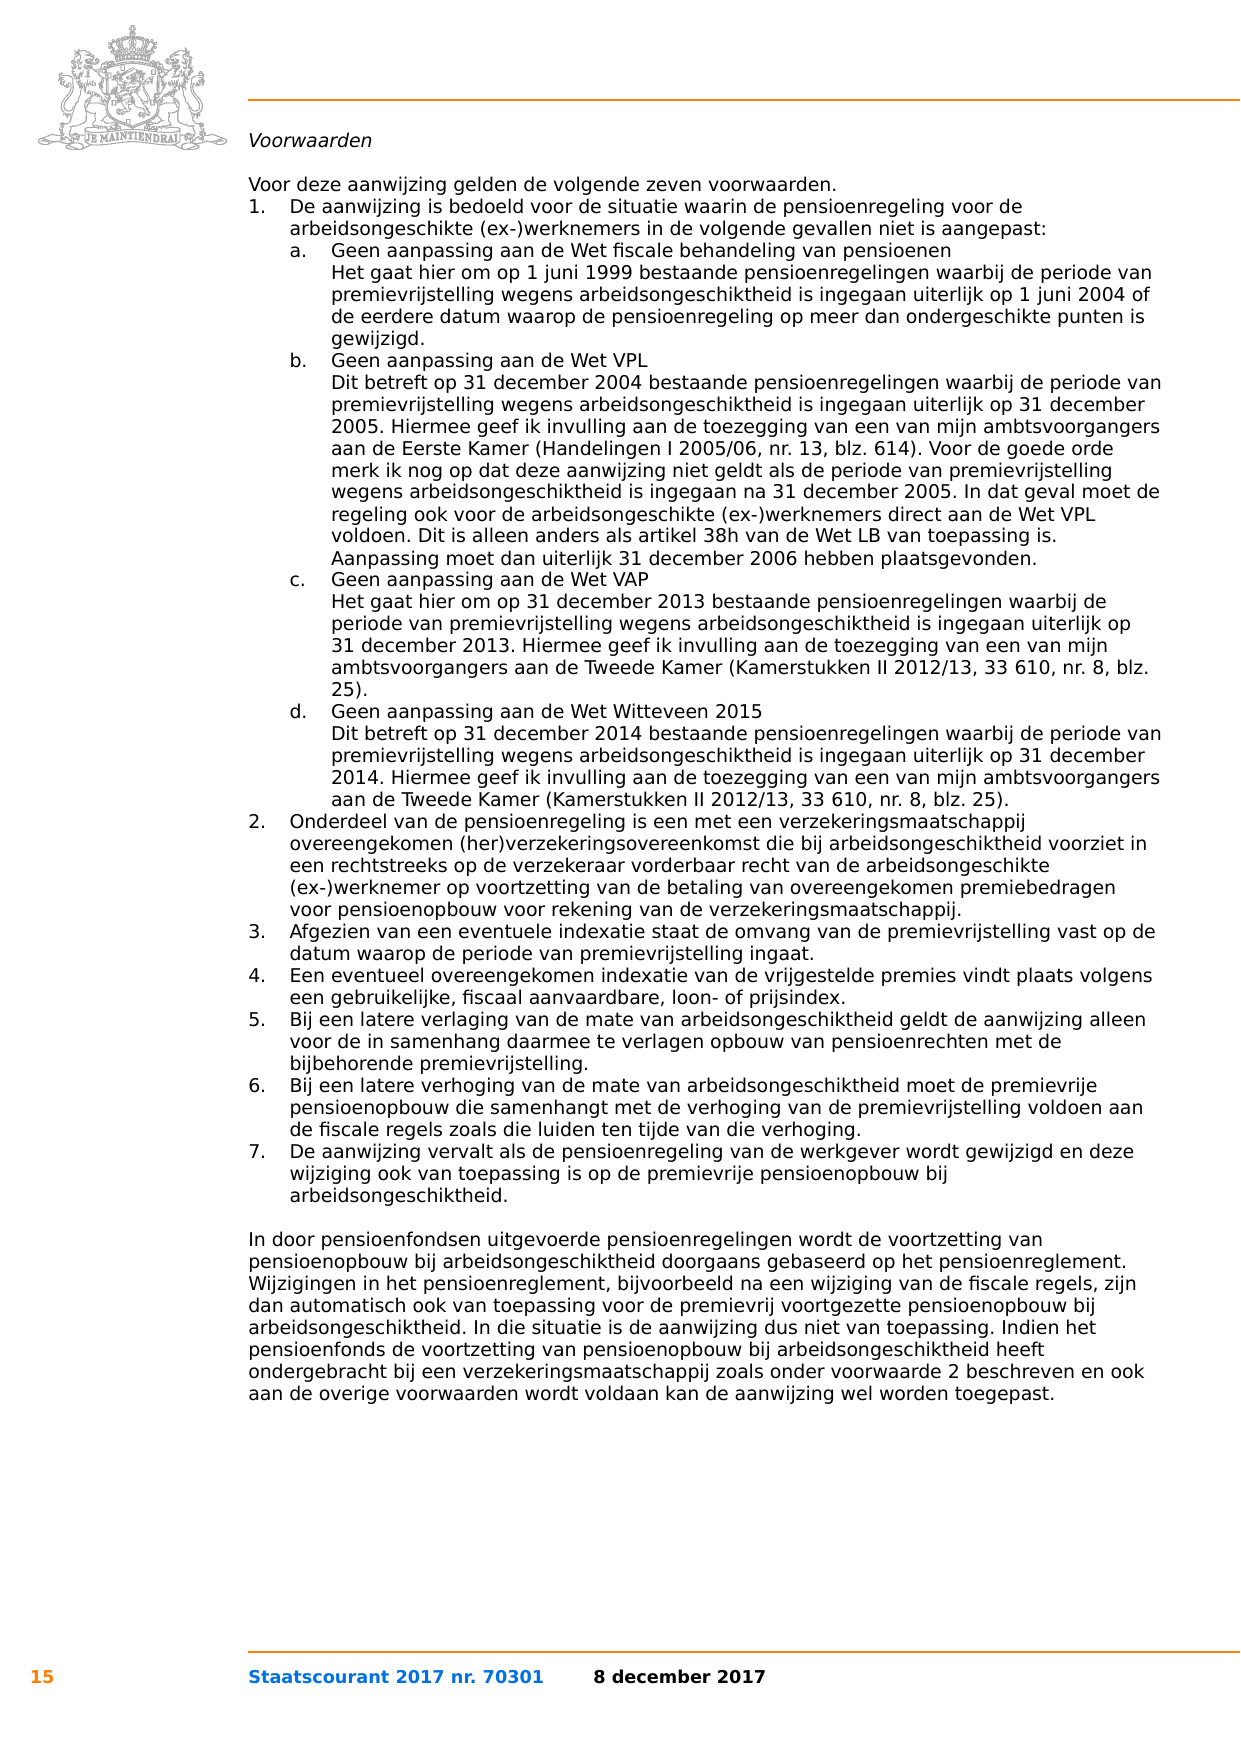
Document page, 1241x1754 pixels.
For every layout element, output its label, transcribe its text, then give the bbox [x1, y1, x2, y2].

text Dit betreft op 31 december 2004 bestaande pensioenregelingen waarbij de periode van premievrijstelling wegens arbeidsongeschiktheid is ingegaan uiterlijk op 31 december 2005. Hiermee geef ik invulling aan de toezegging van een van mijn ambtsvoorgangers aan de Eerste Kamer (Handelingen I 2005/06, nr. 13, blz. 614). Voor de goede orde merk ik nog op dat deze aanwijzing niet geldt als de periode van premievrijstelling wegens arbeidsongeschiktheid is ingegaan na 31 december 2005. In dat geval moet de regeling ook voor de arbeidsongeschikte (ex-)werknemers direct aan de Wet VPL voldoen. Dit is alleen anders als artikel 38h van de Wet LB van toepassing is. Aanpassing moet dan uiterlijk 31 december 2006 hebben plaatsgevonden. [331, 372, 1163, 569]
text 5. Bij een latere verlaging van de mate van arbeidsongeschiktheid geldt de aanwijzing alleen voor de in samenhang daarmee te verlagen opbouw van pensioenrechten met de bijbehorende premievrijstelling. [248, 1009, 1163, 1075]
text In door pensioenfondsen uitgevoerde pensioenregelingen wordt de voortzetting van pensioenopbouw bij arbeidsongeschiktheid doorgaans gebaseerd op het pensioenreglement. Wijzigingen in het pensioenreglement, bijvoorbeeld na een wijziging van de fiscale regels, zijn dan automatisch ook van toepassing voor de premievrij voortgezette pensioenopbouw bij arbeidsongeschiktheid. In die situatie is de aanwijzing dus niet van toepassing. Indien het pensioenfonds de voortzetting van pensioenopbouw bij arbeidsongeschiktheid heeft ondergebracht bij een verzekeringsmaatschappij zoals onder voorwaarde 2 beschreven en ook aan de overige voorwaarden wordt voldaan kan de aanwijzing wel worden toegepast. [248, 1229, 1163, 1404]
text a. Geen aanpassing aan de Wet fiscale behandeling van pensioenen [289, 240, 1163, 262]
text 4. Een eventueel overeengekomen indexatie van de vrijgestelde premies vindt plaats volgens een gebruikelijke, fiscaal aanvaardbare, loon- of prijsindex. [248, 965, 1163, 1009]
text 6. Bij een latere verhoging van de mate van arbeidsongeschiktheid moet de premievrije pensioenopbouw die samenhangt met de verhoging van de premievrijstelling voldoen aan de fiscale regels zoals die luiden ten tijde van die verhoging. [248, 1075, 1163, 1141]
text Het gaat hier om op 31 december 2013 bestaande pensioenregelingen waarbij de periode van premievrijstelling wegens arbeidsongeschiktheid is ingegaan uiterlijk op 31 december 2013. Hiermee geef ik invulling aan de toezegging van een van mijn ambtsvoorgangers aan de Tweede Kamer (Kamerstukken II 2012/13, 33 610, nr. 8, blz. 25). [331, 591, 1163, 701]
text 3. Afgezien van een eventuele indexatie staat de omvang van de premievrijstelling vast op de datum waarop de periode van premievrijstelling ingaat. [248, 921, 1163, 965]
text 1. De aanwijzing is bedoeld voor de situatie waarin de pensioenregeling voor de arbeidsongeschikte (ex‑)werknemers in de volgende gevallen niet is aangepast: [248, 196, 1163, 240]
text 7. De aanwijzing vervalt als de pensioenregeling van de werkgever wordt gewijzigd en deze wijziging ook van toepassing is op de premievrije pensioenopbouw bij arbeidsongeschiktheid. [248, 1141, 1163, 1207]
text Dit betreft op 31 december 2014 bestaande pensioenregelingen waarbij de periode van premievrijstelling wegens arbeidsongeschiktheid is ingegaan uiterlijk op 31 december 2014. Hiermee geef ik invulling aan de toezegging van een van mijn ambtsvoorgangers aan de Tweede Kamer (Kamerstukken II 2012/13, 33 610, nr. 8, blz. 25). [331, 723, 1163, 811]
subtitle Voorwaarden [248, 130, 1163, 152]
text Voor deze aanwijzing gelden de volgende zeven voorwaarden. [248, 174, 1163, 196]
text 2. Onderdeel van de pensioenregeling is een met een verzekeringsmaatschappij overeengekomen (her)verzekeringsovereenkomst die bij arbeidsongeschiktheid voorziet in een rechtstreeks op de verzekeraar vorderbaar recht van de arbeidsongeschikte (ex-)werknemer op voortzetting van de betaling van overeengekomen premiebedragen voor pensioenopbouw voor rekening van de verzekeringsmaatschappij. [248, 811, 1163, 921]
text b. Geen aanpassing aan de Wet VPL [289, 349, 1163, 372]
picture [38, 25, 227, 150]
text c. Geen aanpassing aan de Wet VAP [289, 569, 1163, 591]
text Het gaat hier om op 1 juni 1999 bestaande pensioenregelingen waarbij de periode van premievrijstelling wegens arbeidsongeschiktheid is ingegaan uiterlijk op 1 juni 2004 of de eerdere datum waarop de pensioenregeling op meer dan ondergeschikte punten is gewijzigd. [331, 262, 1163, 349]
text d. Geen aanpassing aan de Wet Witteveen 2015 [289, 701, 1163, 723]
